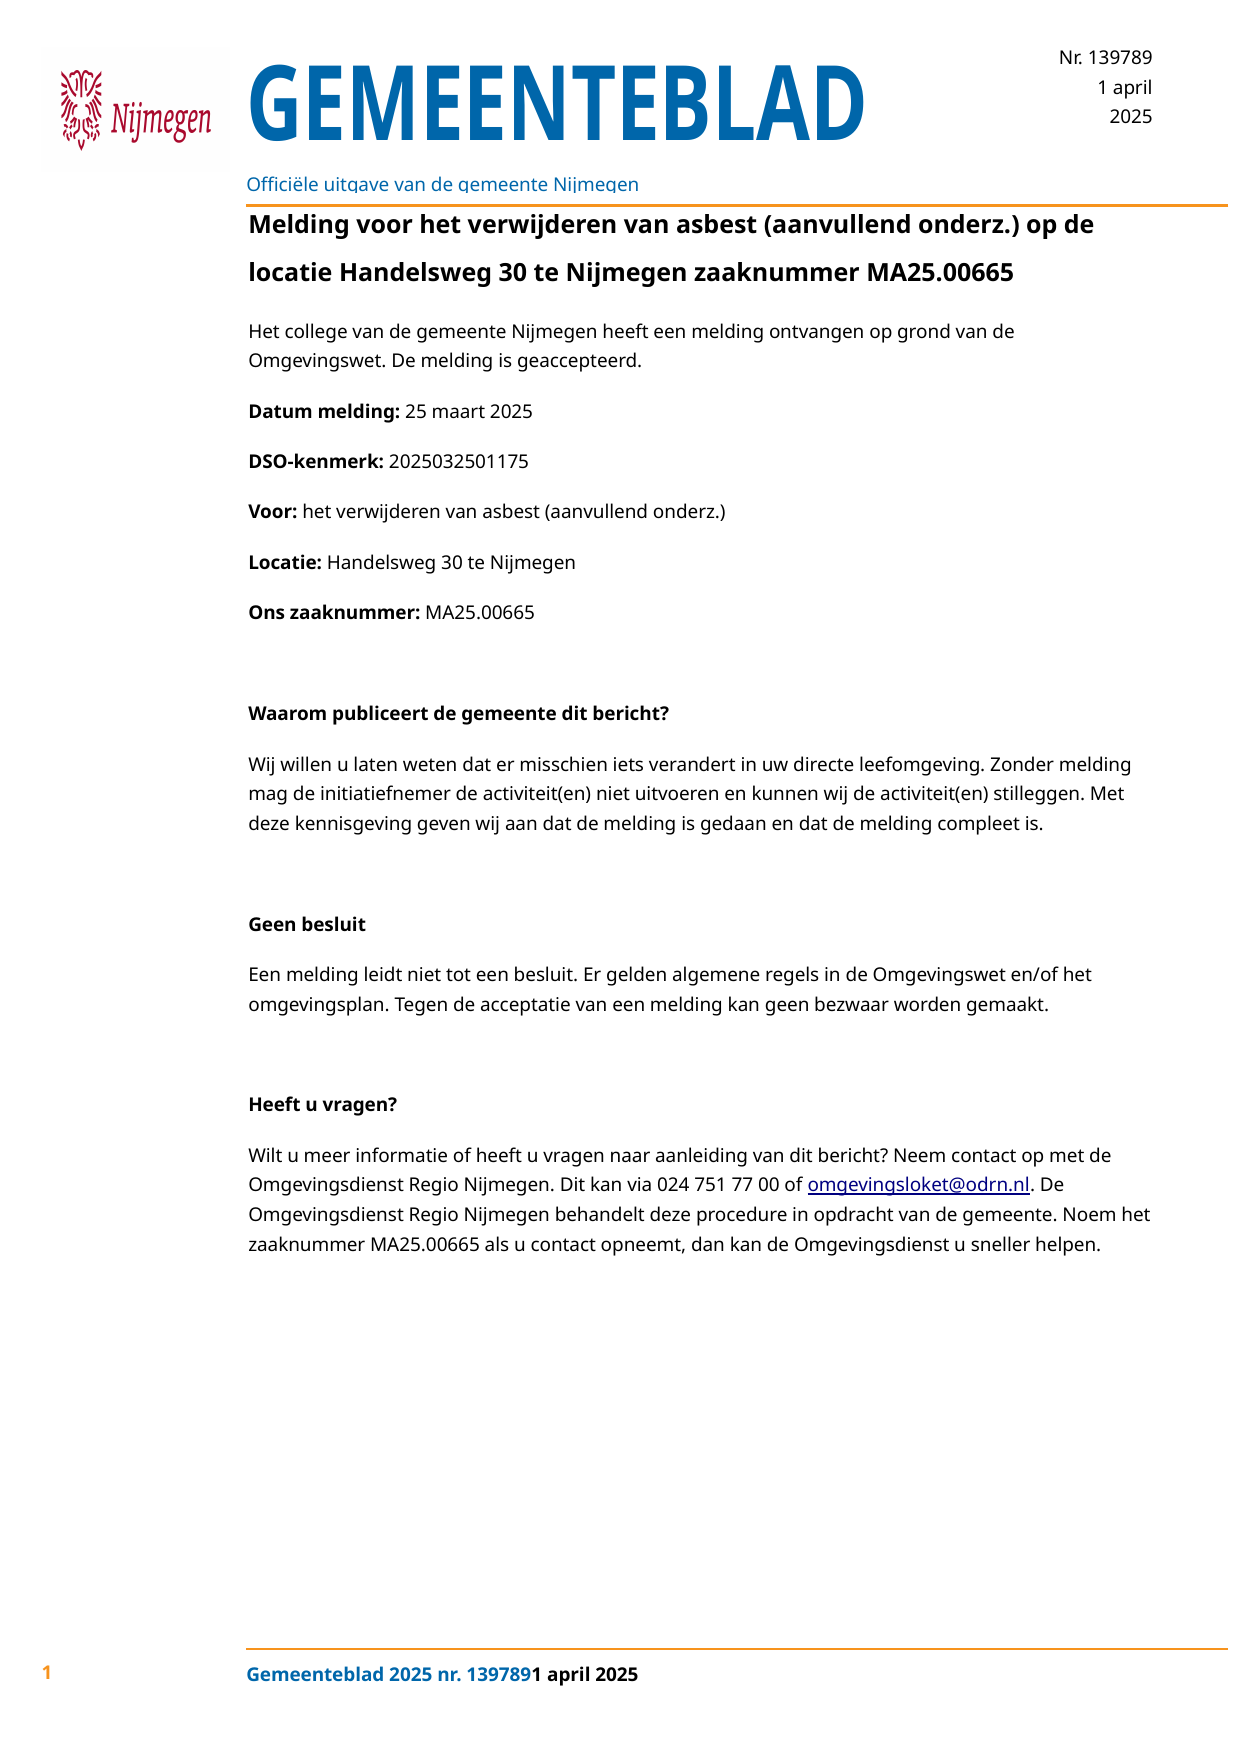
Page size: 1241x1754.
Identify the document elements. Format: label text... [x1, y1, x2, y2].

text Ons zaaknummer: MA25.00665 [248, 599, 1152, 625]
text Een melding leidt niet tot een besluit. Er gelden algemene regels in de Omgevingswet en/of het omgevingsplan. Tegen de acceptatie van een melding kan geen bezwaar worden gemaakt. [248, 961, 1152, 1017]
text Datum melding: 25 maart 2025 [248, 398, 1152, 424]
text Voor: het verwijderen van asbest (aanvullend onderz.) [248, 499, 1152, 524]
text Wij willen u laten weten dat er misschien iets verandert in uw directe leefomgeving. Zonder melding mag de initiatiefnemer de activiteit(en) niet uitvoeren en kunnen wij de activiteit(en) stilleggen. Met deze kennisgeving geven wij aan dat de melding is gedaan en dat de melding compleet is. [248, 751, 1152, 836]
text Wilt u meer informatie of heeft u vragen naar aanleiding van dit bericht? Neem contact op met de Omgevingsdienst Regio Nijmegen. Dit kan via 024 751 77 00 of omgevingsloket@odrn.nl. De Omgevingsdienst Regio Nijmegen behandelt deze procedure in opdracht van de gemeente. Noem het zaaknummer MA25.00665 als u contact opneemt, dan kan de Omgevingsdienst u sneller helpen. [248, 1142, 1152, 1257]
text Waarom publiceert de gemeente dit bericht? [248, 700, 1152, 726]
text Locatie: Handelsweg 30 te Nijmegen [248, 549, 1152, 575]
text Geen besluit [248, 911, 1152, 937]
text Het college van de gemeente Nijmegen heeft een melding ontvangen op grond van de Omgevingswet. De melding is geaccepteerd. [248, 318, 1152, 373]
picture [41, 47, 231, 172]
text DSO-kenmerk: 2025032501175 [248, 448, 1152, 474]
text Heeft u vragen? [248, 1092, 1152, 1117]
text Melding voor het verwijderen van asbest (aanvullend onderz.) op de locatie Handelsweg 30 te Nijmegen zaaknummer MA25.00665 [248, 207, 1152, 288]
